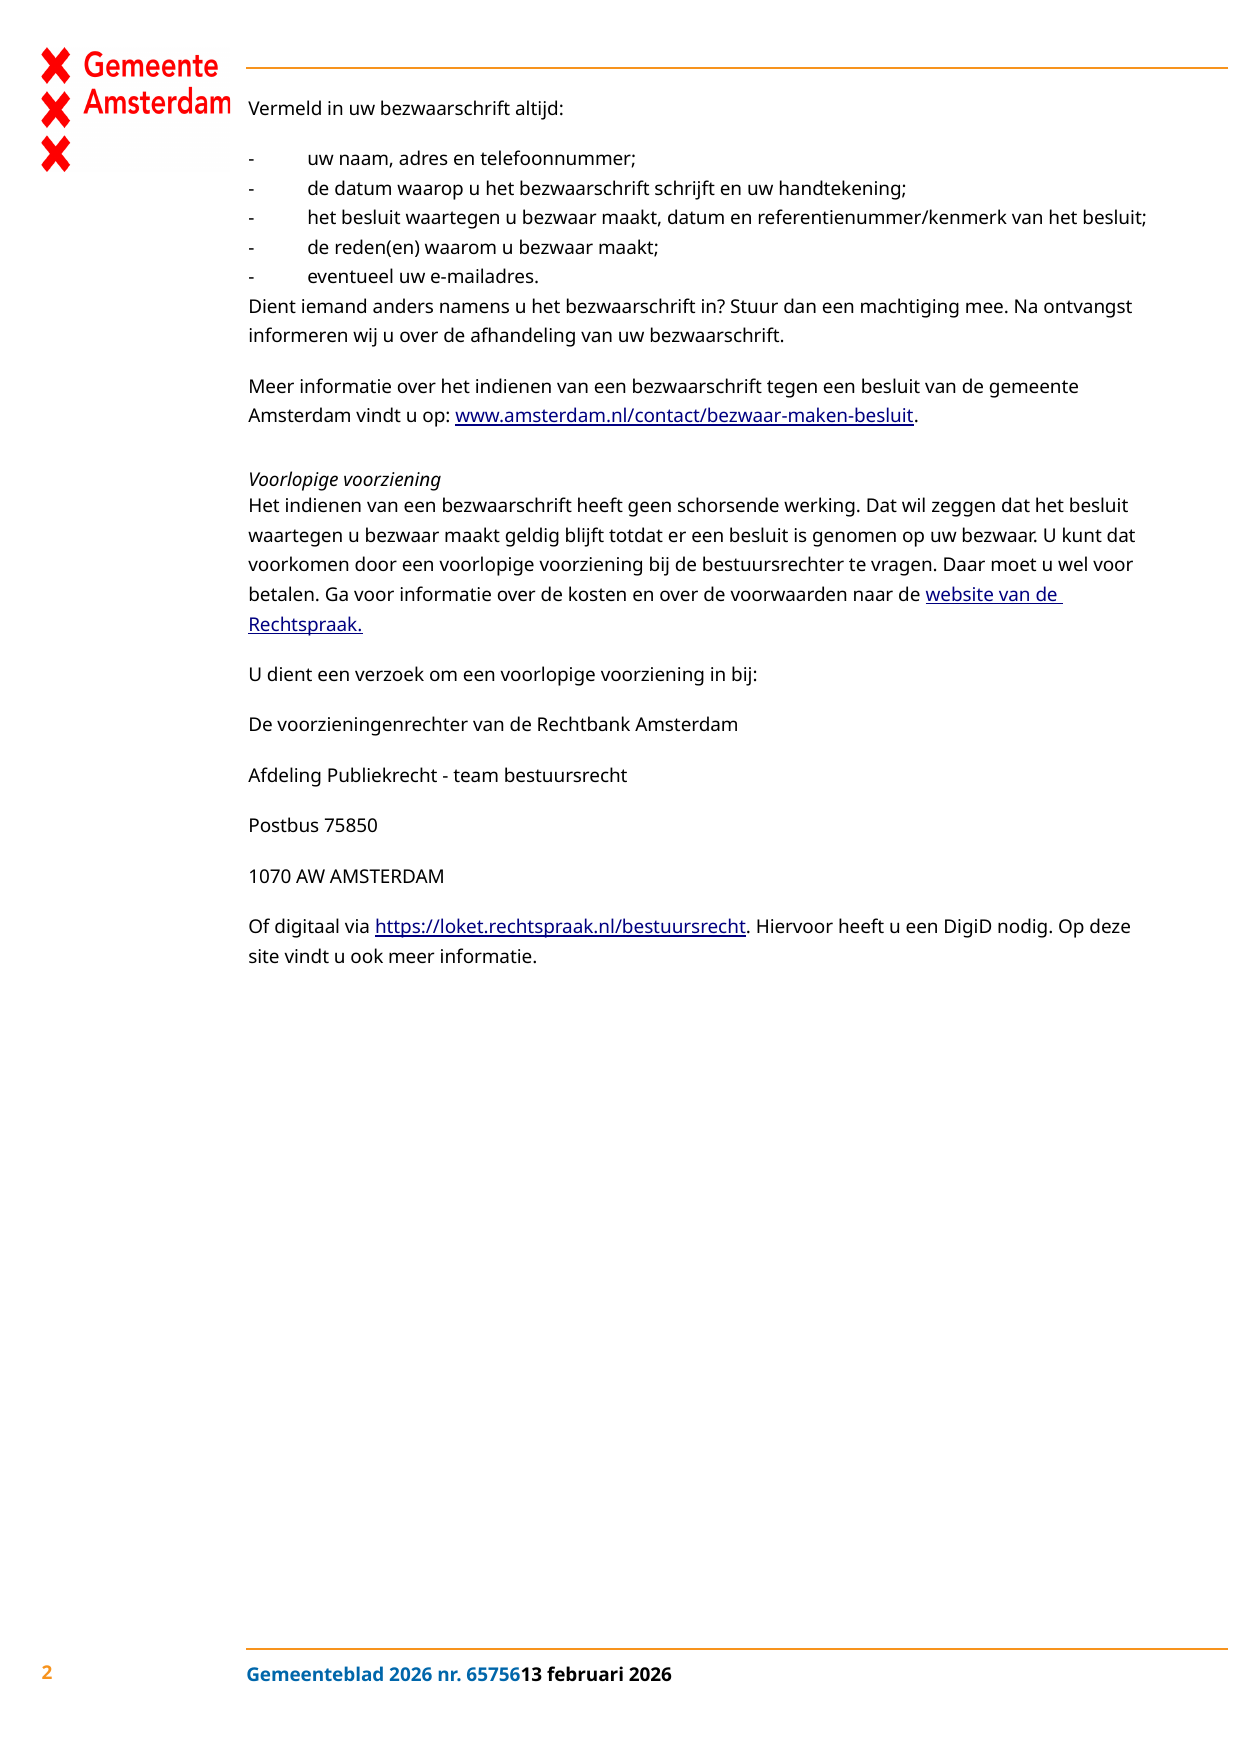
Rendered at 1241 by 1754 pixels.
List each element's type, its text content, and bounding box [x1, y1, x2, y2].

text Dient iemand anders namens u het bezwaarschrift in? Stuur dan een machtiging mee. Na ontvangst informeren wij u over de afhandeling van uw bezwaarschrift. [248, 293, 1152, 348]
text Vermeld in uw bezwaarschrift altijd: [248, 95, 1152, 121]
text Of digitaal via https://loket.rechtspraak.nl/bestuursrecht. Hiervoor heeft u een DigiD nodig. Op deze site vindt u ook meer informatie. [248, 913, 1152, 968]
list uw naam, adres en telefoonnummer; [248, 145, 1152, 171]
text Voorlopige voorziening [248, 467, 1152, 492]
text 1070 AW AMSTERDAM [248, 863, 1152, 888]
list de datum waarop u het bezwaarschrift schrijft en uw handtekening; [248, 175, 1152, 201]
picture [41, 47, 231, 172]
list de reden(en) waarom u bezwaar maakt; [248, 234, 1152, 260]
text Meer informatie over het indienen van een bezwaarschrift tegen een besluit van de gemeente Amsterdam vindt u op: www.amsterdam.nl/contact/bezwaar-maken-besluit. [248, 373, 1152, 428]
text Postbus 75850 [248, 812, 1152, 838]
text Het indienen van een bezwaarschrift heeft geen schorsende werking. Dat wil zeggen dat het besluit waartegen u bezwaar maakt geldig blijft totdat er een besluit is genomen op uw bezwaar. U kunt dat voorkomen door een voorlopige voorziening bij de bestuursrechter te vragen. Daar moet u wel voor betalen. Ga voor informatie over de kosten en over de voorwaarden naar de website van de Rechtspraak. [248, 492, 1152, 636]
list eventueel uw e-mailadres. [248, 263, 1152, 289]
text U dient een verzoek om een voorlopige voorziening in bij: [248, 661, 1152, 687]
text De voorzieningenrechter van de Rechtbank Amsterdam [248, 712, 1152, 737]
text Afdeling Publiekrecht - team bestuursrecht [248, 762, 1152, 788]
list het besluit waartegen u bezwaar maakt, datum en referentienummer/kenmerk van het besluit; [248, 204, 1152, 230]
